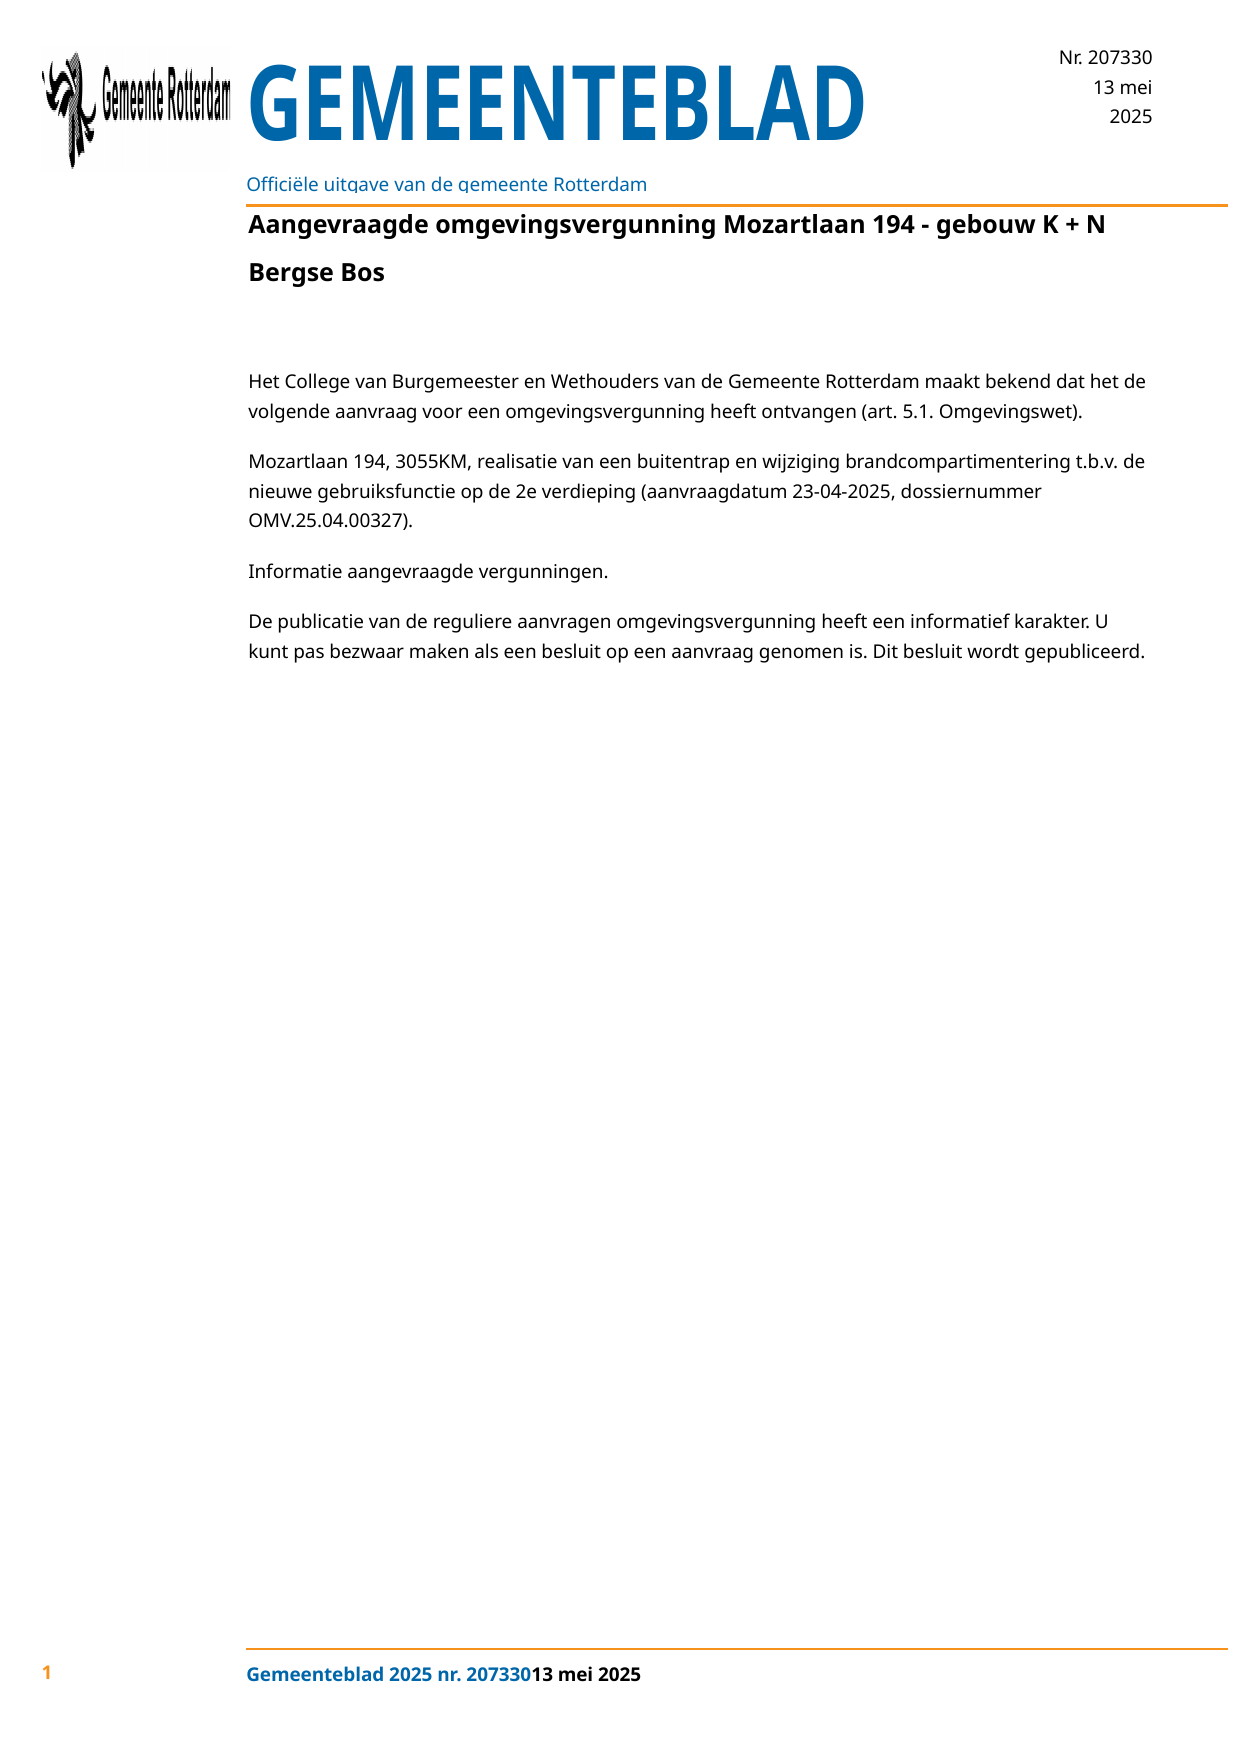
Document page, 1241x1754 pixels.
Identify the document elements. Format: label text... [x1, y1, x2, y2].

text Mozartlaan 194, 3055KM, realisatie van een buitentrap en wijziging brandcompartimentering t.b.v. de nieuwe gebruiksfunctie op de 2e verdieping (aanvraagdatum 23-04-2025, dossiernummer OMV.25.04.00327). [248, 448, 1152, 533]
text Informatie aangevraagde vergunningen. [248, 558, 1152, 584]
picture [41, 47, 231, 172]
text Het College van Burgemeester en Wethouders van de Gemeente Rotterdam maakt bekend dat het de volgende aanvraag voor een omgevingsvergunning heeft ontvangen (art. 5.1. Omgevingswet). [248, 368, 1152, 424]
text De publicatie van de reguliere aanvragen omgevingsvergunning heeft een informatief karakter. U kunt pas bezwaar maken als een besluit op een aanvraag genomen is. Dit besluit wordt gepubliceerd. [248, 608, 1152, 664]
text Aangevraagde omgevingsvergunning Mozartlaan 194 - gebouw K + N Bergse Bos [248, 207, 1152, 288]
